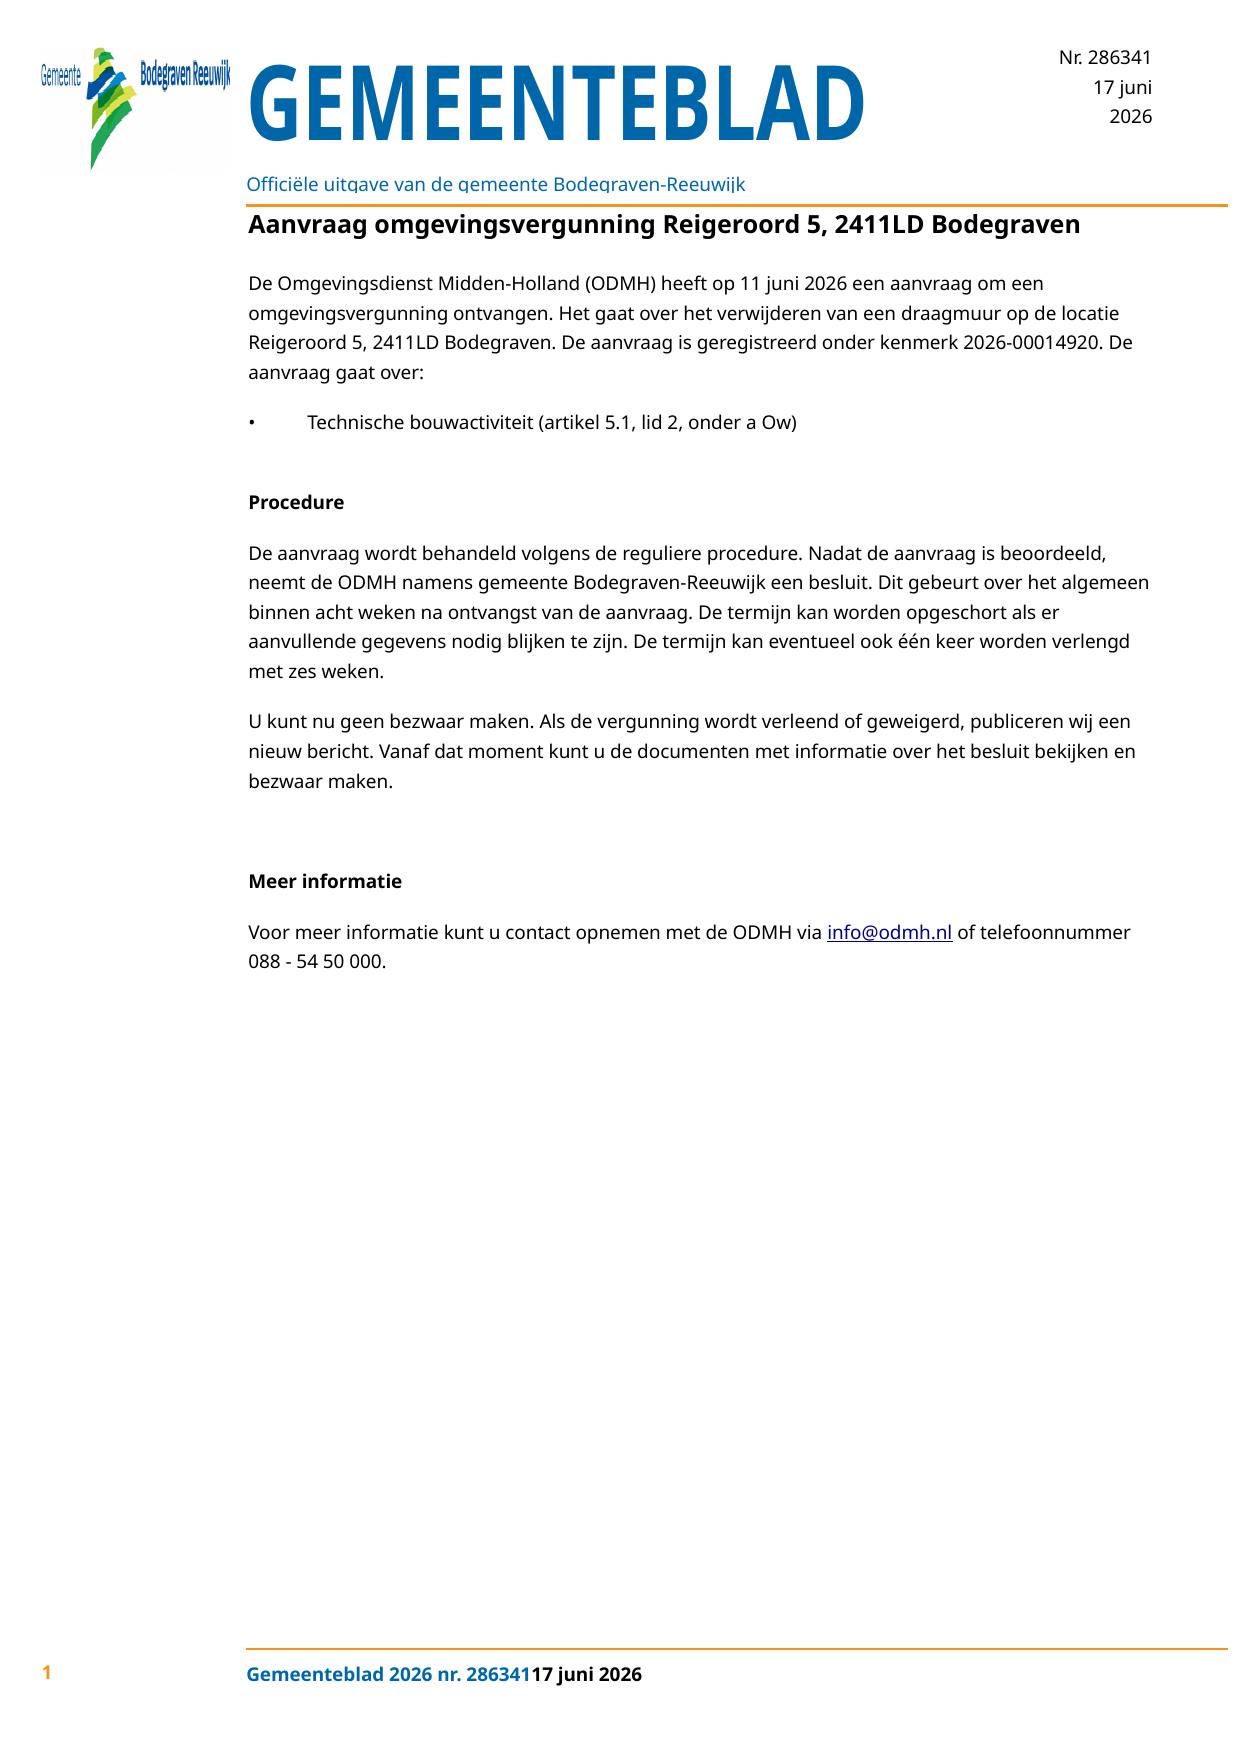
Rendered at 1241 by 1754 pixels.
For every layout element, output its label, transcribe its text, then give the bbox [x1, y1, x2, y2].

text De aanvraag wordt behandeld volgens de reguliere procedure. Nadat de aanvraag is beoordeeld, neemt de ODMH namens gemeente Bodegraven-Reeuwijk een besluit. Dit gebeurt over het algemeen binnen acht weken na ontvangst van de aanvraag. De termijn kan worden opgeschort als er aanvullende gegevens nodig blijken te zijn. De termijn kan eventueel ook één keer worden verlengd met zes weken. [248, 540, 1152, 684]
text Meer informatie [248, 869, 1152, 894]
text De Omgevingsdienst Midden-Holland (ODMH) heeft op 11 juni 2026 een aanvraag om een omgevingsvergunning ontvangen. Het gaat over het verwijderen van een draagmuur op de locatie Reigeroord 5, 2411LD Bodegraven. De aanvraag is geregistreerd onder kenmerk 2026-00014920. De aanvraag gaat over: [248, 270, 1152, 385]
text U kunt nu geen bezwaar maken. Als de vergunning wordt verleend of geweigerd, publiceren wij een nieuw bericht. Vanaf dat moment kunt u de documenten met informatie over het besluit bekijken en bezwaar maken. [248, 709, 1152, 793]
picture [41, 47, 231, 172]
text Aanvraag omgevingsvergunning Reigeroord 5, 2411LD Bodegraven [248, 207, 1152, 241]
text Procedure [248, 489, 1152, 515]
text Voor meer informatie kunt u contact opnemen met de ODMH via info@odmh.nl of telefoonnummer 088 - 54 50 000. [248, 919, 1152, 974]
list Technische bouwactiviteit (artikel 5.1, lid 2, onder a Ow) [248, 409, 1152, 435]
